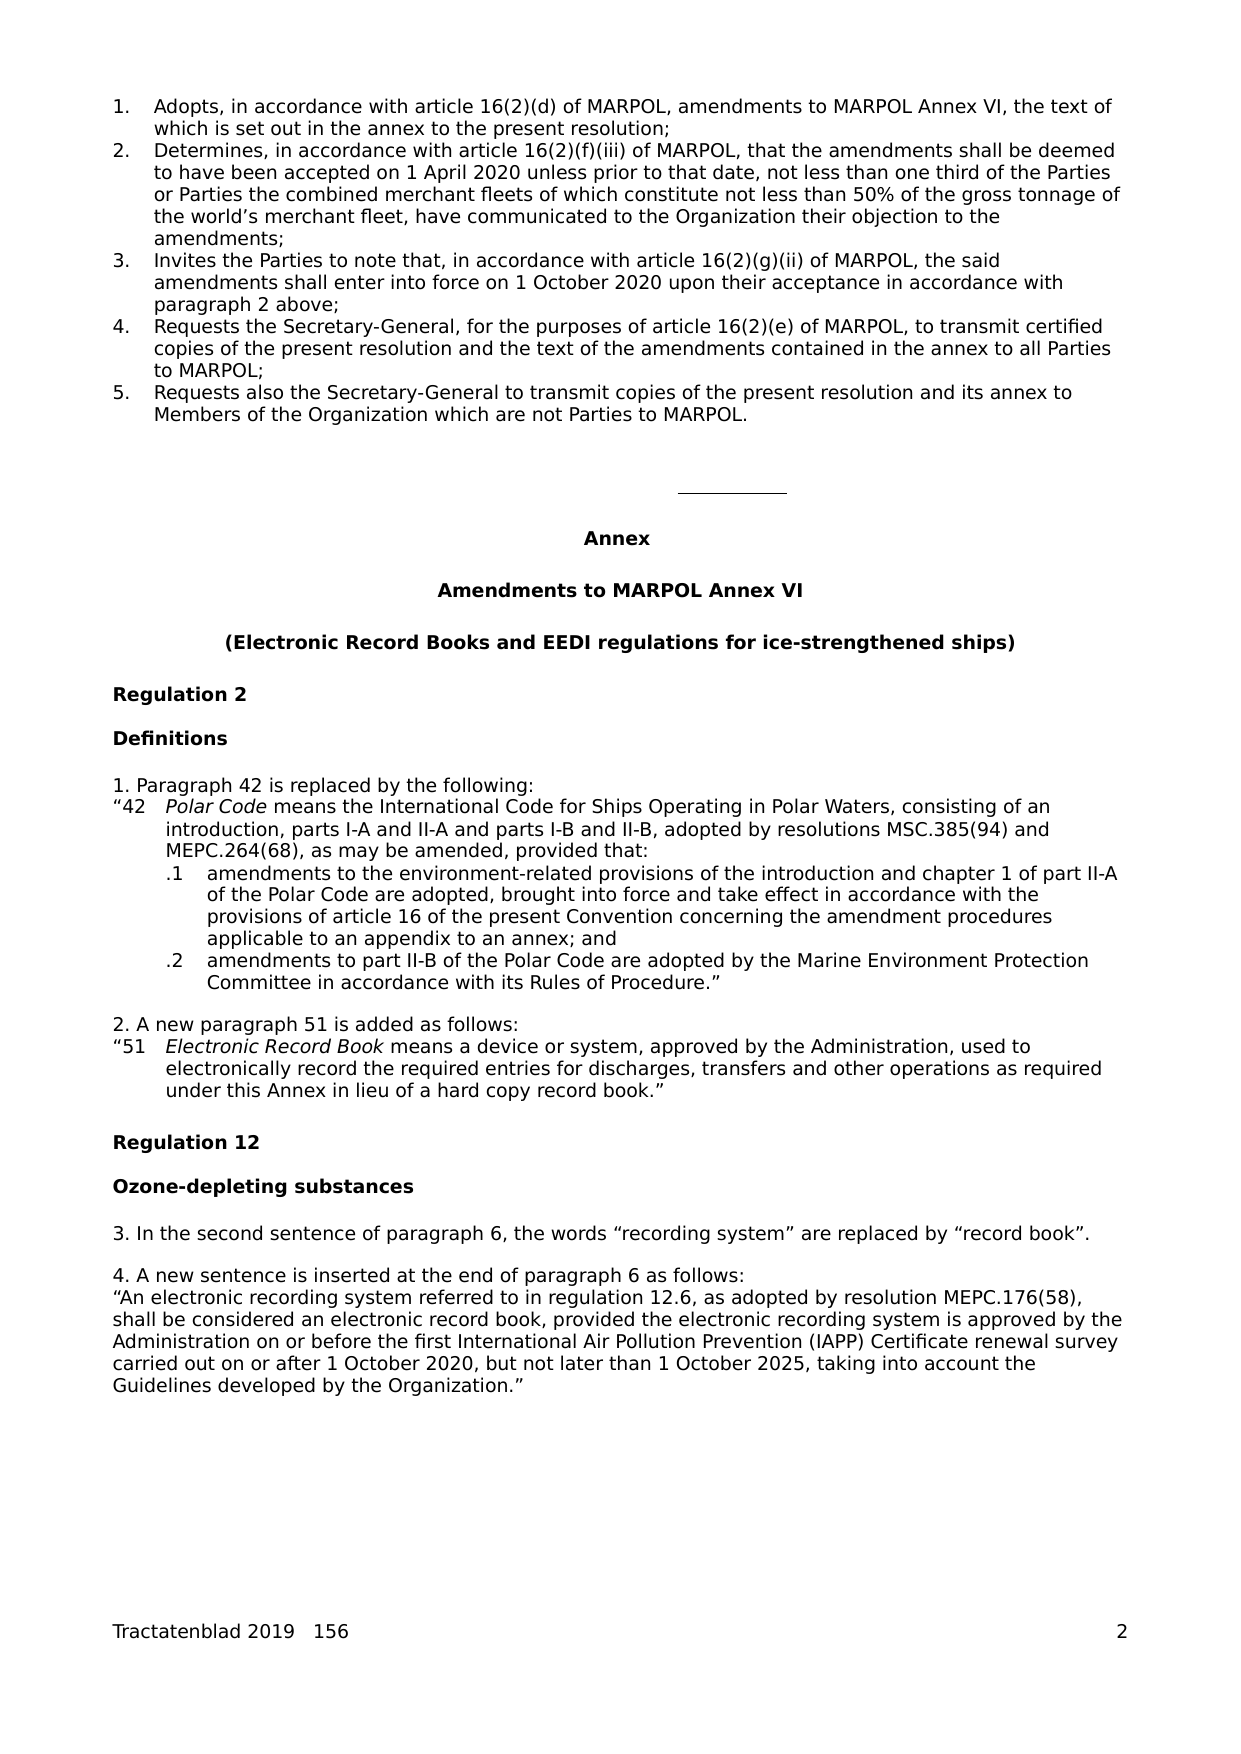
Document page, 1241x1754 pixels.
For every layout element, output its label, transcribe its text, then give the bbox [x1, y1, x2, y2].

text “51 Electronic Record Book means a device or system, approved by the Administration, used to electronically record the required entries for discharges, transfers and other operations as required under this Annex in lieu of a hard copy record book.” [112, 1036, 1128, 1102]
text 2. Determines, in accordance with article 16(2)(f)(iii) of MARPOL, that the amendments shall be deemed to have been accepted on 1 April 2020 unless prior to that date, not less than one third of the Parties or Parties the combined merchant fleets of which constitute not less than 50% of the gross tonnage of the world’s merchant fleet, have communicated to the Organization their objection to the amendments; [112, 140, 1128, 250]
text 1. Adopts, in accordance with article 16(2)(d) of MARPOL, amendments to MARPOL Annex VI, the text of which is set out in the annex to the present resolution; [112, 96, 1128, 140]
text .2 amendments to part II-B of the Polar Code are adopted by the Marine Environment Protection Committee in accordance with its Rules of Procedure.” [165, 950, 1128, 994]
text 1. Paragraph 42 is replaced by the following: [112, 774, 1128, 796]
text .1 amendments to the environment-related provisions of the introduction and chapter 1 of part II-A of the Polar Code are adopted, brought into force and take effect in accordance with the provisions of article 16 of the present Convention concerning the amendment procedures applicable to an appendix to an annex; and [165, 862, 1128, 950]
text 3. Invites the Parties to note that, in accordance with article 16(2)(g)(ii) of MARPOL, the said amendments shall enter into force on 1 October 2020 upon their acceptance in accordance with paragraph 2 above; [112, 250, 1128, 316]
text 4. A new sentence is inserted at the end of paragraph 6 as follows: [112, 1265, 1128, 1287]
text 5. Requests also the Secretary-General to transmit copies of the present resolution and its annex to Members of the Organization which are not Parties to MARPOL. [112, 382, 1128, 426]
text 3. In the second sentence of paragraph 6, the words “recording system” are replaced by “record book”. [112, 1223, 1128, 1245]
subtitle Regulation 12 Ozone-depleting substances [112, 1132, 1128, 1198]
subtitle (Electronic Record Books and EEDI regulations for ice-strengthened ships) [112, 632, 1128, 653]
text “42 Polar Code means the International Code for Ships Operating in Polar Waters, consisting of an introduction, parts I-A and II-A and parts I-B and II-B, adopted by resolutions MSC.385(94) and MEPC.264(68), as may be amended, provided that: [112, 796, 1128, 862]
subtitle Amendments to MARPOL Annex VI [112, 579, 1128, 602]
text 2. A new paragraph 51 is added as follows: [112, 1014, 1128, 1036]
text “An electronic recording system referred to in regulation 12.6, as adopted by resolution MEPC.176(58), shall be considered an electronic record book, provided the electronic recording system is approved by the Administration on or before the first International Air Pollution Prevention (IAPP) Certificate renewal survey carried out on or after 1 October 2020, but not later than 1 October 2025, taking into account the Guidelines developed by the Organization.” [112, 1287, 1128, 1397]
subtitle Annex [112, 528, 1128, 549]
text 4. Requests the Secretary-General, for the purposes of article 16(2)(e) of MARPOL, to transmit certified copies of the present resolution and the text of the amendments contained in the annex to all Parties to MARPOL; [112, 316, 1128, 382]
subtitle Regulation 2 Definitions [112, 683, 1128, 749]
